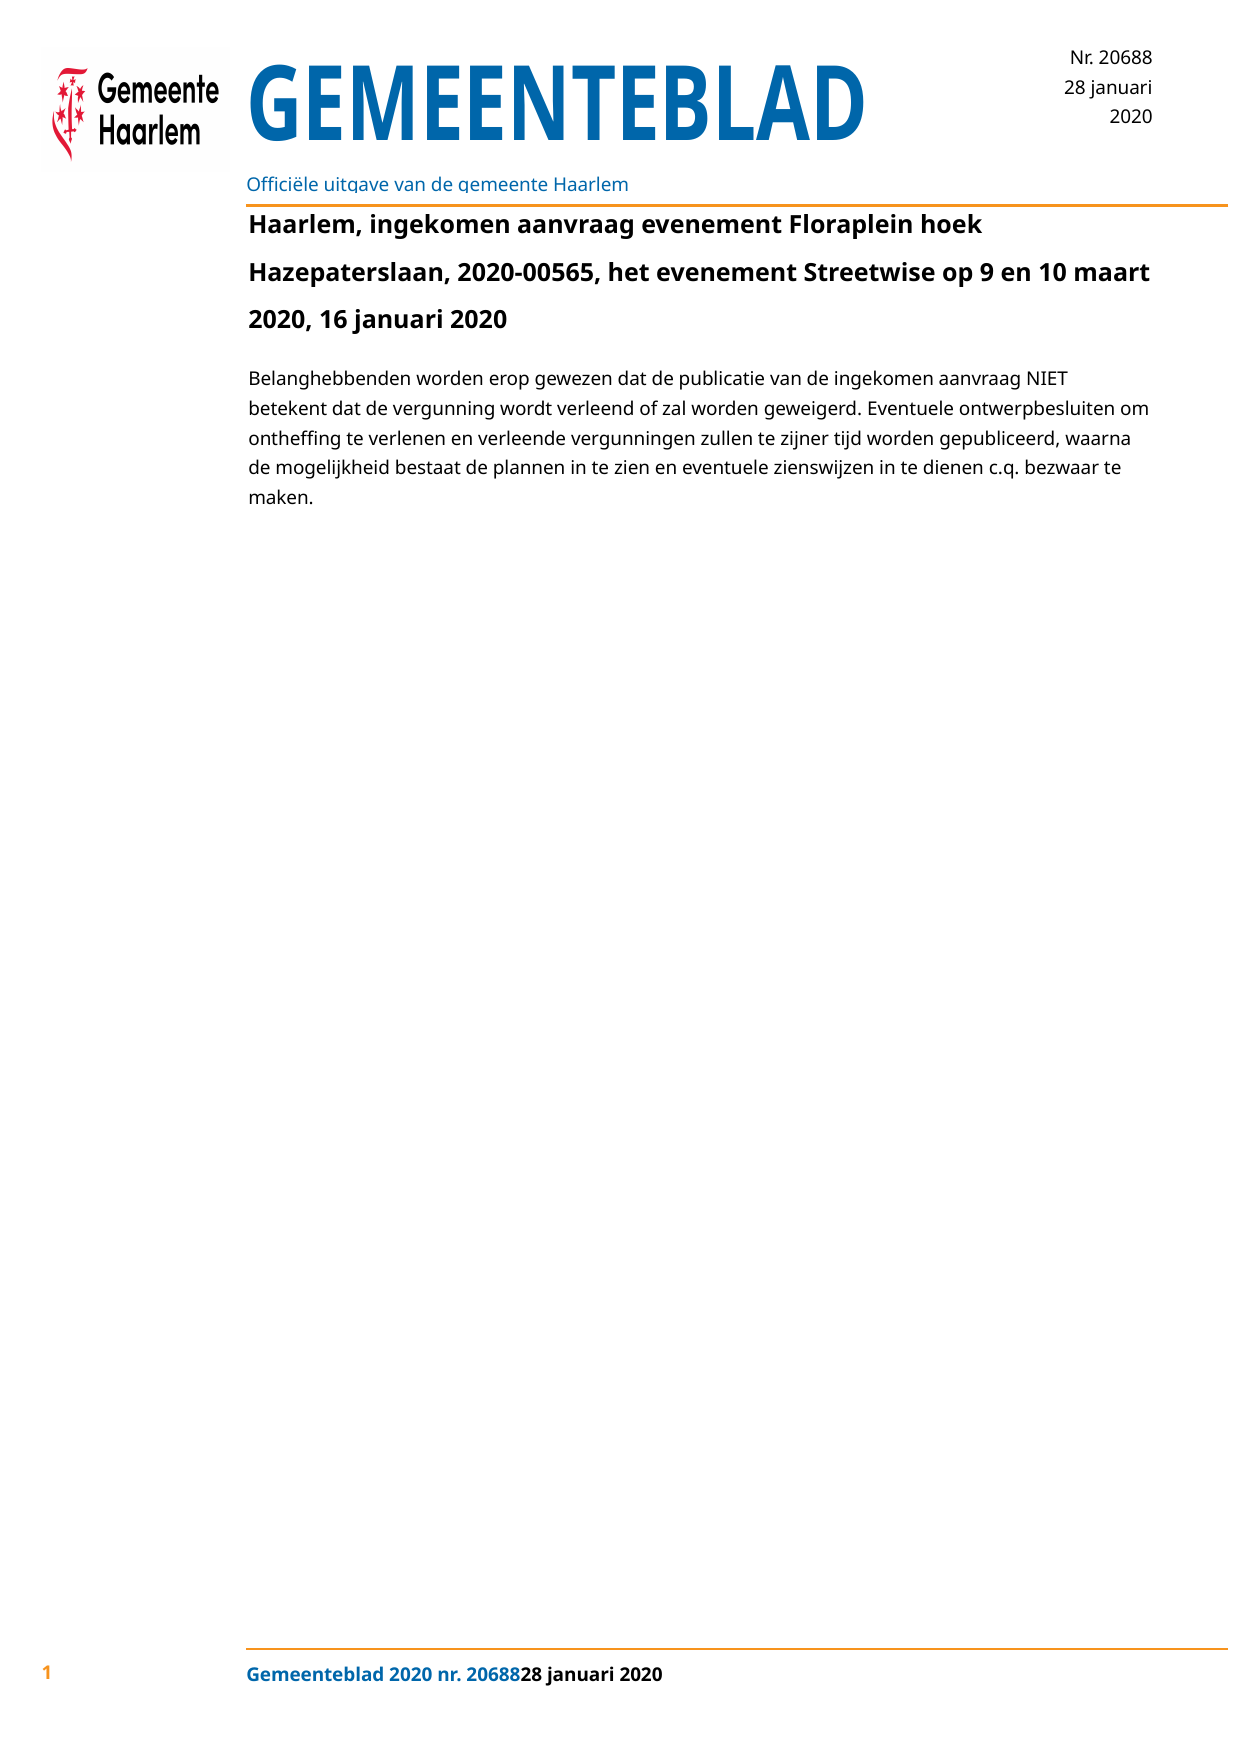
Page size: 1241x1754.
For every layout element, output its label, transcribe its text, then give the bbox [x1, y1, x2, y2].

text Haarlem, ingekomen aanvraag evenement Floraplein hoek Hazepaterslaan, 2020-00565, het evenement Streetwise op 9 en 10 maart 2020, 16 januari 2020 [248, 207, 1152, 336]
text Belanghebbenden worden erop gewezen dat de publicatie van de ingekomen aanvraag NIET betekent dat de vergunning wordt verleend of zal worden geweigerd. Eventuele ontwerpbesluiten om ontheffing te verlenen en verleende vergunningen zullen te zijner tijd worden gepubliceerd, waarna de mogelijkheid bestaat de plannen in te zien en eventuele zienswijzen in te dienen c.q. bezwaar te maken. [248, 366, 1152, 509]
picture [41, 47, 231, 172]
